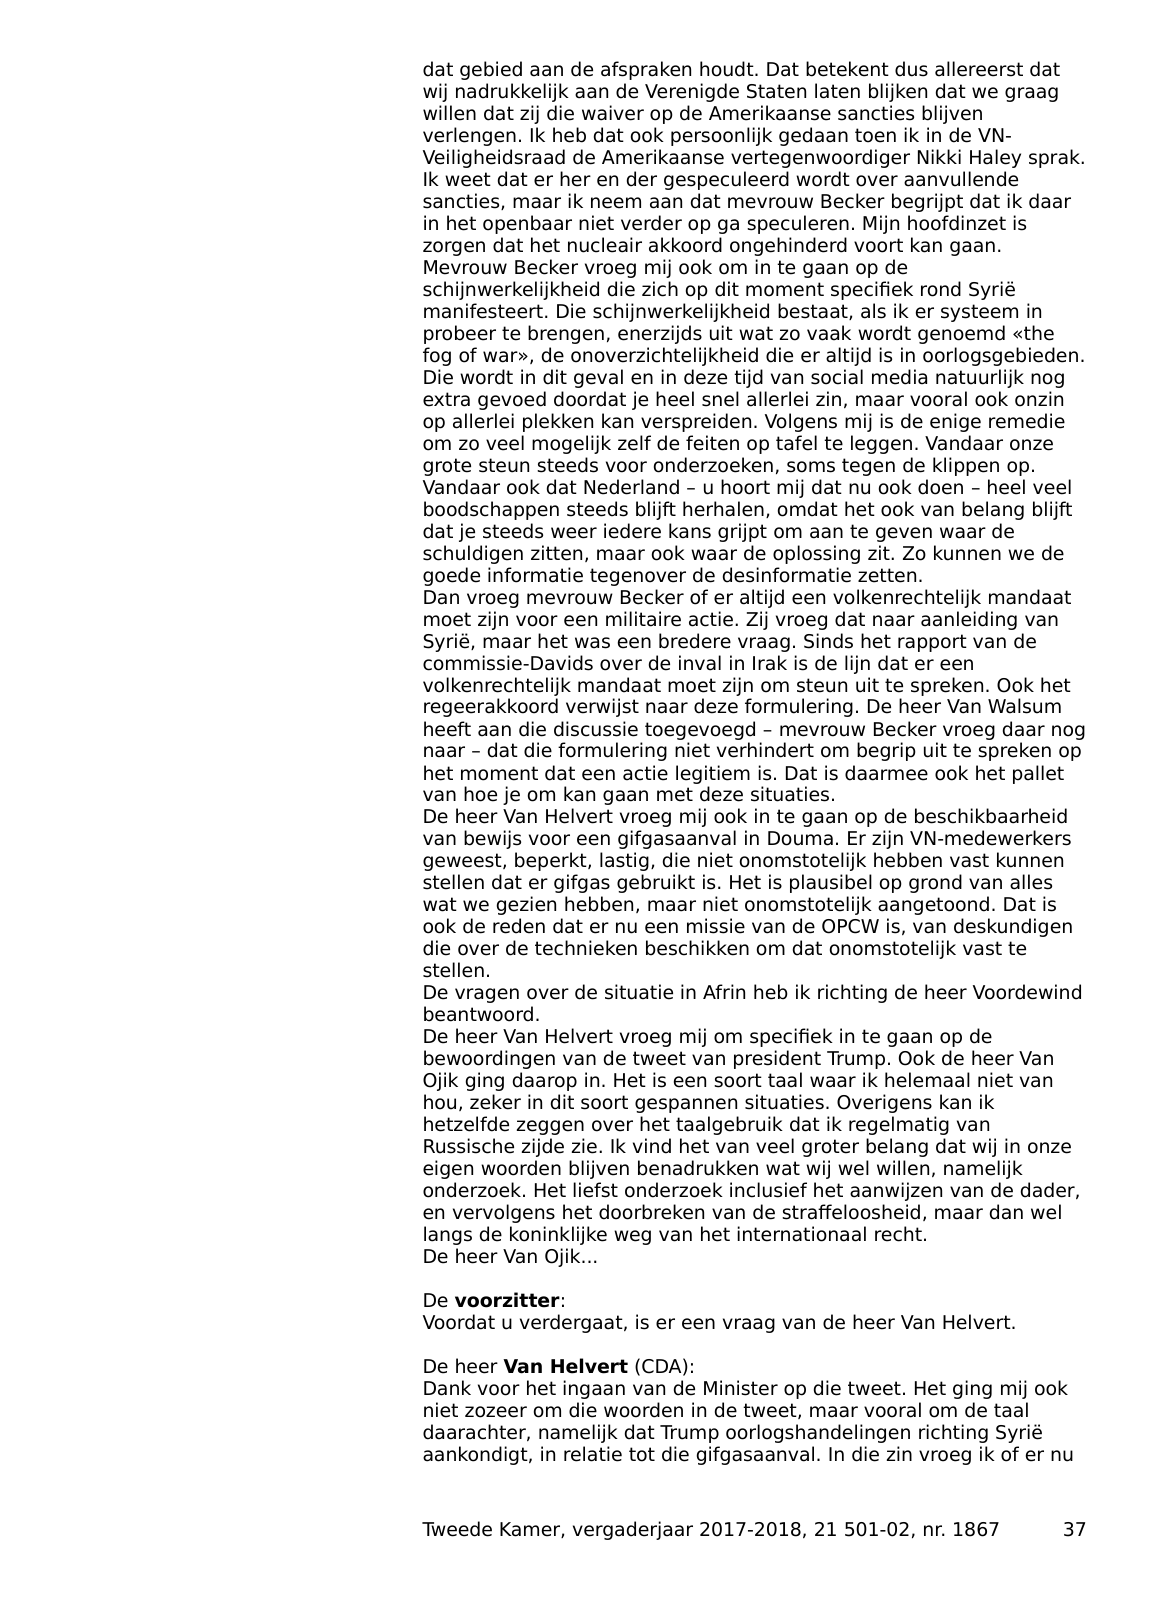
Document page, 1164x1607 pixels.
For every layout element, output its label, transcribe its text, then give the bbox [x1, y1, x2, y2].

text Dank voor het ingaan van de Minister op die tweet. Het ging mij ook niet zozeer om die woorden in de tweet, maar vooral om de taal daarachter, namelijk dat Trump oorlogshandelingen richting Syrië aankondigt, in relatie tot die gifgasaanval. In die zin vroeg ik of er nu [422, 1378, 1087, 1466]
text De heer Van Helvert vroeg mij om specifiek in te gaan op de bewoordingen van de tweet van president Trump. Ook de heer Van Ojik ging daarop in. Het is een soort taal waar ik helemaal niet van hou, zeker in dit soort gespannen situaties. Overigens kan ik hetzelfde zeggen over het taalgebruik dat ik regelmatig van Russische zijde zie. Ik vind het van veel groter belang dat wij in onze eigen woorden blijven benadrukken wat wij wel willen, namelijk onderzoek. Het liefst onderzoek inclusief het aanwijzen van de dader, en vervolgens het doorbreken van de straffeloosheid, maar dan wel langs de koninklijke weg van het internationaal recht. [422, 1026, 1087, 1246]
text Voordat u verdergaat, is er een vraag van de heer Van Helvert. [422, 1312, 1087, 1334]
text Mevrouw Becker vroeg mij ook om in te gaan op de schijnwerkelijkheid die zich op dit moment specifiek rond Syrië manifesteert. Die schijnwerkelijkheid bestaat, als ik er systeem in probeer te brengen, enerzijds uit wat zo vaak wordt genoemd «the fog of war», de onoverzichtelijkheid die er altijd is in oorlogsgebieden. Die wordt in dit geval en in deze tijd van social media natuurlijk nog extra gevoed doordat je heel snel allerlei zin, maar vooral ook onzin op allerlei plekken kan verspreiden. Volgens mij is de enige remedie om zo veel mogelijk zelf de feiten op tafel te leggen. Vandaar onze grote steun steeds voor onderzoeken, soms tegen de klippen op. Vandaar ook dat Nederland – u hoort mij dat nu ook doen – heel veel boodschappen steeds blijft herhalen, omdat het ook van belang blijft dat je steeds weer iedere kans grijpt om aan te geven waar de schuldigen zitten, maar ook waar de oplossing zit. Zo kunnen we de goede informatie tegenover de desinformatie zetten. [422, 257, 1087, 587]
text De heer Van Ojik... [422, 1246, 1087, 1268]
text De heer Van Helvert (CDA): [422, 1356, 1087, 1378]
text Dan vroeg mevrouw Becker of er altijd een volkenrechtelijk mandaat moet zijn voor een militaire actie. Zij vroeg dat naar aanleiding van Syrië, maar het was een bredere vraag. Sinds het rapport van de commissie-Davids over de inval in Irak is de lijn dat er een volkenrechtelijk mandaat moet zijn om steun uit te spreken. Ook het regeerakkoord verwijst naar deze formulering. De heer Van Walsum heeft aan die discussie toegevoegd – mevrouw Becker vroeg daar nog naar – dat die formulering niet verhindert om begrip uit te spreken op het moment dat een actie legitiem is. Dat is daarmee ook het pallet van hoe je om kan gaan met deze situaties. [422, 587, 1087, 806]
text De voorzitter: [422, 1290, 1087, 1312]
text De heer Van Helvert vroeg mij ook in te gaan op de beschikbaarheid van bewijs voor een gifgasaanval in Douma. Er zijn VN-medewerkers geweest, beperkt, lastig, die niet onomstotelijk hebben vast kunnen stellen dat er gifgas gebruikt is. Het is plausibel op grond van alles wat we gezien hebben, maar niet onomstotelijk aangetoond. Dat is ook de reden dat er nu een missie van de OPCW is, van deskundigen die over de technieken beschikken om dat onomstotelijk vast te stellen. [422, 806, 1087, 982]
text dat gebied aan de afspraken houdt. Dat betekent dus allereerst dat wij nadrukkelijk aan de Verenigde Staten laten blijken dat we graag willen dat zij die waiver op de Amerikaanse sancties blijven verlengen. Ik heb dat ook persoonlijk gedaan toen ik in de VN-Veiligheidsraad de Amerikaanse vertegenwoordiger Nikki Haley sprak. Ik weet dat er her en der gespeculeerd wordt over aanvullende sancties, maar ik neem aan dat mevrouw Becker begrijpt dat ik daar in het openbaar niet verder op ga speculeren. Mijn hoofdinzet is zorgen dat het nucleair akkoord ongehinderd voort kan gaan. [422, 59, 1087, 257]
text De vragen over de situatie in Afrin heb ik richting de heer Voordewind beantwoord. [422, 982, 1087, 1026]
